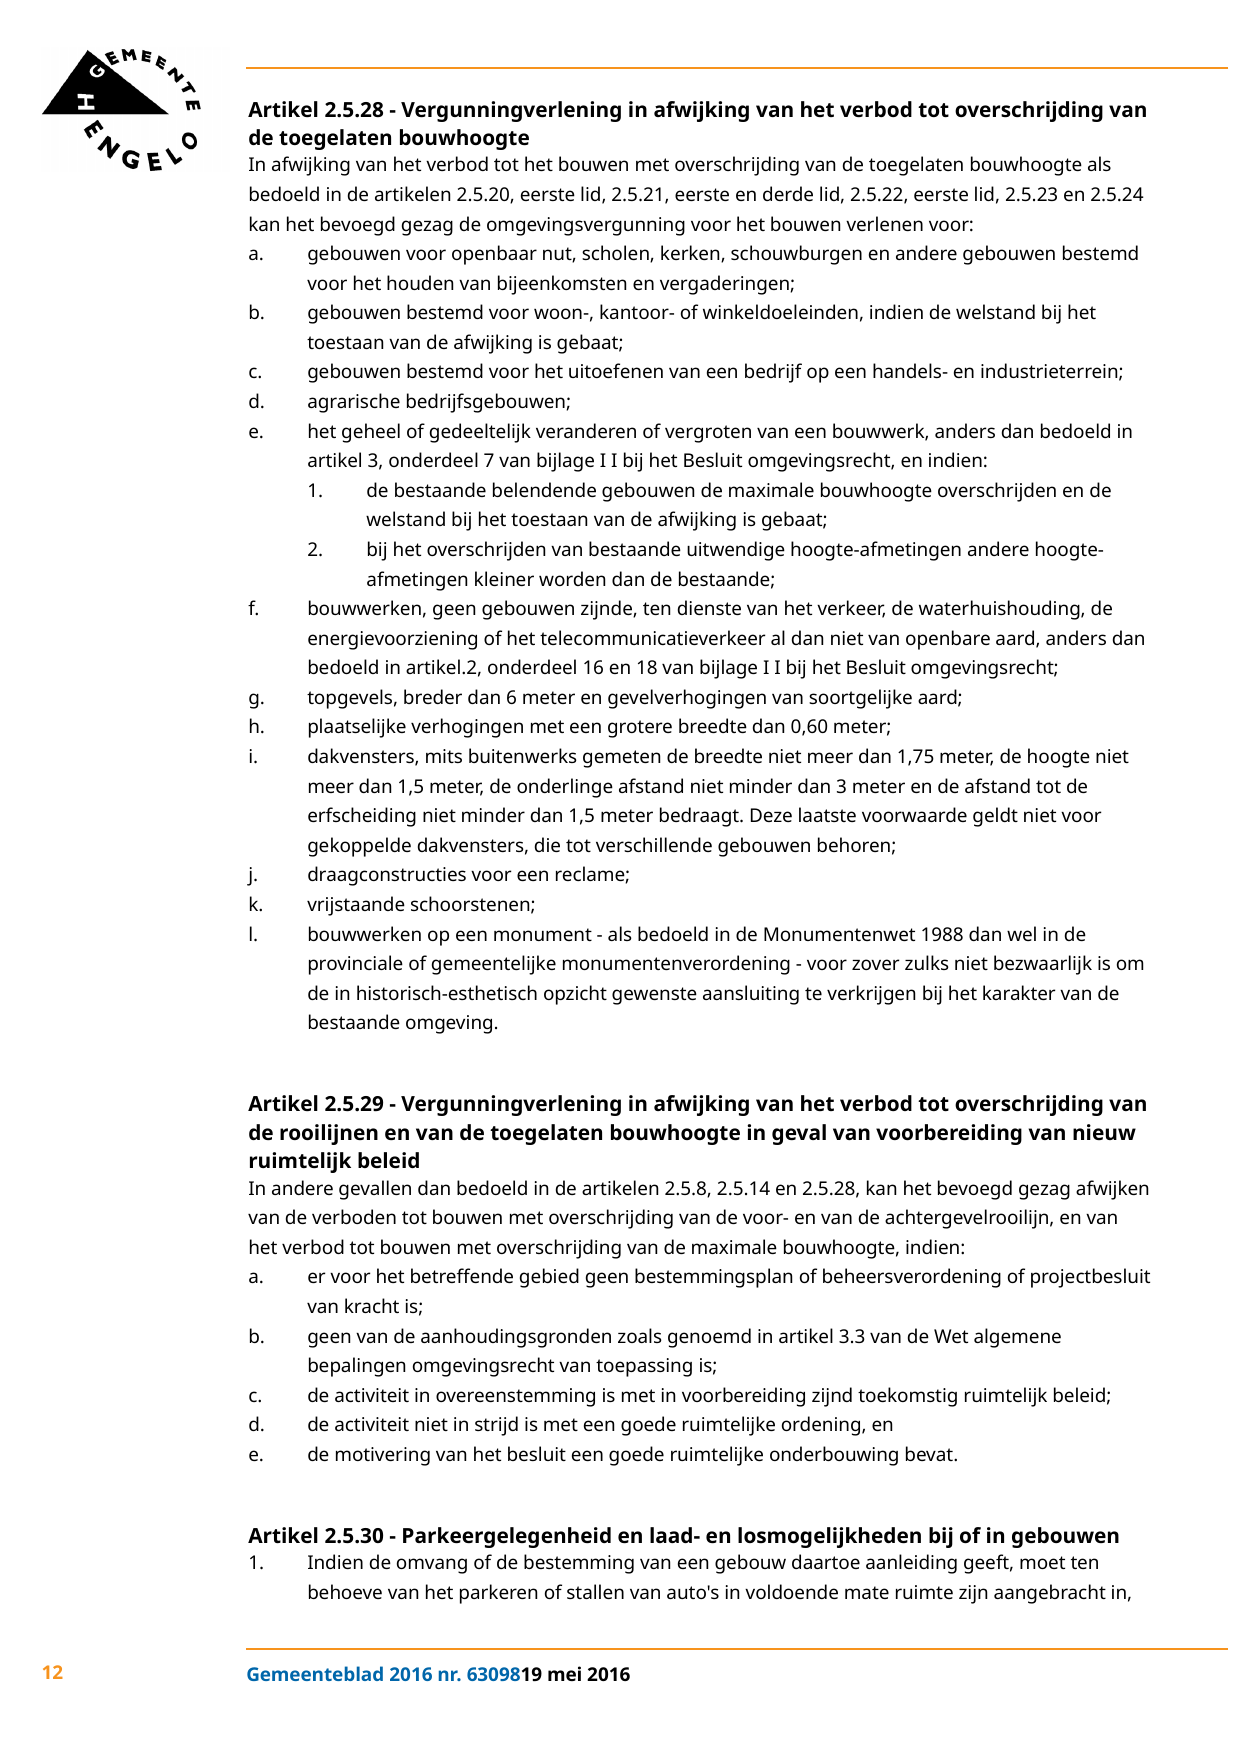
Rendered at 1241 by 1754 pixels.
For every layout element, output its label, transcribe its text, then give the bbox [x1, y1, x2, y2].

list de motivering van het besluit een goede ruimtelijke onderbouwing bevat. [248, 1441, 1152, 1467]
list er voor het betreffende gebied geen bestemmingsplan of beheersverordening of projectbesluit van kracht is; [248, 1264, 1152, 1319]
text bedoeld in de artikelen 2.5.20, eerste lid, 2.5.21, eerste en derde lid, 2.5.22, eerste lid, 2.5.23 en 2.5.24 [248, 181, 1152, 207]
list Indien de omvang of de bestemming van een gebouw daartoe aanleiding geeft, moet ten behoeve van het parkeren of stallen van auto's in voldoende mate ruimte zijn aangebracht in, [248, 1549, 1152, 1605]
text In andere gevallen dan bedoeld in de artikelen 2.5.8, 2.5.14 en 2.5.28, kan het bevoegd gezag afwijken van de verboden tot bouwen met overschrijding van de voor- en van de achtergevelrooilijn, en van het verbod tot bouwen met overschrijding van de maximale bouwhoogte, indien: [248, 1175, 1152, 1260]
text kan het bevoegd gezag de omgevingsvergunning voor het bouwen verlenen voor: [248, 211, 1152, 237]
list gebouwen bestemd voor woon-, kantoor- of winkeldoeleinden, indien de welstand bij het toestaan van de afwijking is gebaat; [248, 299, 1152, 355]
list gebouwen bestemd voor het uitoefenen van een bedrijf op een handels- en industrieterrein; [248, 359, 1152, 384]
list topgevels, breder dan 6 meter en gevelverhogingen van soortgelijke aard; [248, 684, 1152, 710]
text Artikel 2.5.29 - Vergunningverlening in afwijking van het verbod tot overschrijding van de rooilijnen en van de toegelaten bouwhoogte in geval van voorbereiding van nieuw ruimtelijk beleid [248, 1089, 1152, 1175]
list bouwwerken, geen gebouwen zijnde, ten dienste van het verkeer, de waterhuishouding, de energievoorziening of het telecommunicatieverkeer al dan niet van openbare aard, anders dan bedoeld in artikel.2, onderdeel 16 en 18 van bijlage I I bij het Besluit omgevingsrecht; [248, 595, 1152, 680]
list vrijstaande schoorstenen; [248, 891, 1152, 917]
list dakvensters, mits buitenwerks gemeten de breedte niet meer dan 1,75 meter, de hoogte niet meer dan 1,5 meter, de onderlinge afstand niet minder dan 3 meter en de afstand tot de erfscheiding niet minder dan 1,5 meter bedraagt. Deze laatste voorwaarde geldt niet voor gekoppelde dakvensters, die tot verschillende gebouwen behoren; [248, 743, 1152, 858]
list draagconstructies voor een reclame; [248, 862, 1152, 887]
list de bestaande belendende gebouwen de maximale bouwhoogte overschrijden en de welstand bij het toestaan van de afwijking is gebaat; [307, 477, 1152, 532]
list plaatselijke verhogingen met een grotere breedte dan 0,60 meter; [248, 714, 1152, 739]
list bouwwerken op een monument - als bedoeld in de Monumentenwet 1988 dan wel in de provinciale of gemeentelijke monumentenverordening - voor zover zulks niet bezwaarlijk is om de in historisch-esthetisch opzicht gewenste aansluiting te verkrijgen bij het karakter van de bestaande omgeving. [248, 921, 1152, 1035]
list bij het overschrijden van bestaande uitwendige hoogte-afmetingen andere hoogte-afmetingen kleiner worden dan de bestaande; [307, 536, 1152, 592]
list agrarische bedrijfsgebouwen; [248, 388, 1152, 414]
list gebouwen voor openbaar nut, scholen, kerken, schouwburgen en andere gebouwen bestemd voor het houden van bijeenkomsten en vergaderingen; [248, 240, 1152, 296]
list de activiteit in overeenstemming is met in voorbereiding zijnd toekomstig ruimtelijk beleid; [248, 1382, 1152, 1408]
list het geheel of gedeeltelijk veranderen of vergroten van een bouwwerk, anders dan bedoeld in artikel 3, onderdeel 7 van bijlage I I bij het Besluit omgevingsrecht, en indien: [248, 418, 1152, 473]
list geen van de aanhoudingsgronden zoals genoemd in artikel 3.3 van de Wet algemene bepalingen omgevingsrecht van toepassing is; [248, 1323, 1152, 1378]
picture [41, 47, 231, 172]
text In afwijking van het verbod tot het bouwen met overschrijding van de toegelaten bouwhoogte als [248, 152, 1152, 177]
list de activiteit niet in strijd is met een goede ruimtelijke ordening, en [248, 1412, 1152, 1437]
text Artikel 2.5.28 - Vergunningverlening in afwijking van het verbod tot overschrijding van de toegelaten bouwhoogte [248, 95, 1152, 152]
text Artikel 2.5.30 - Parkeergelegenheid en laad- en losmogelijkheden bij of in gebouwen [248, 1521, 1152, 1549]
